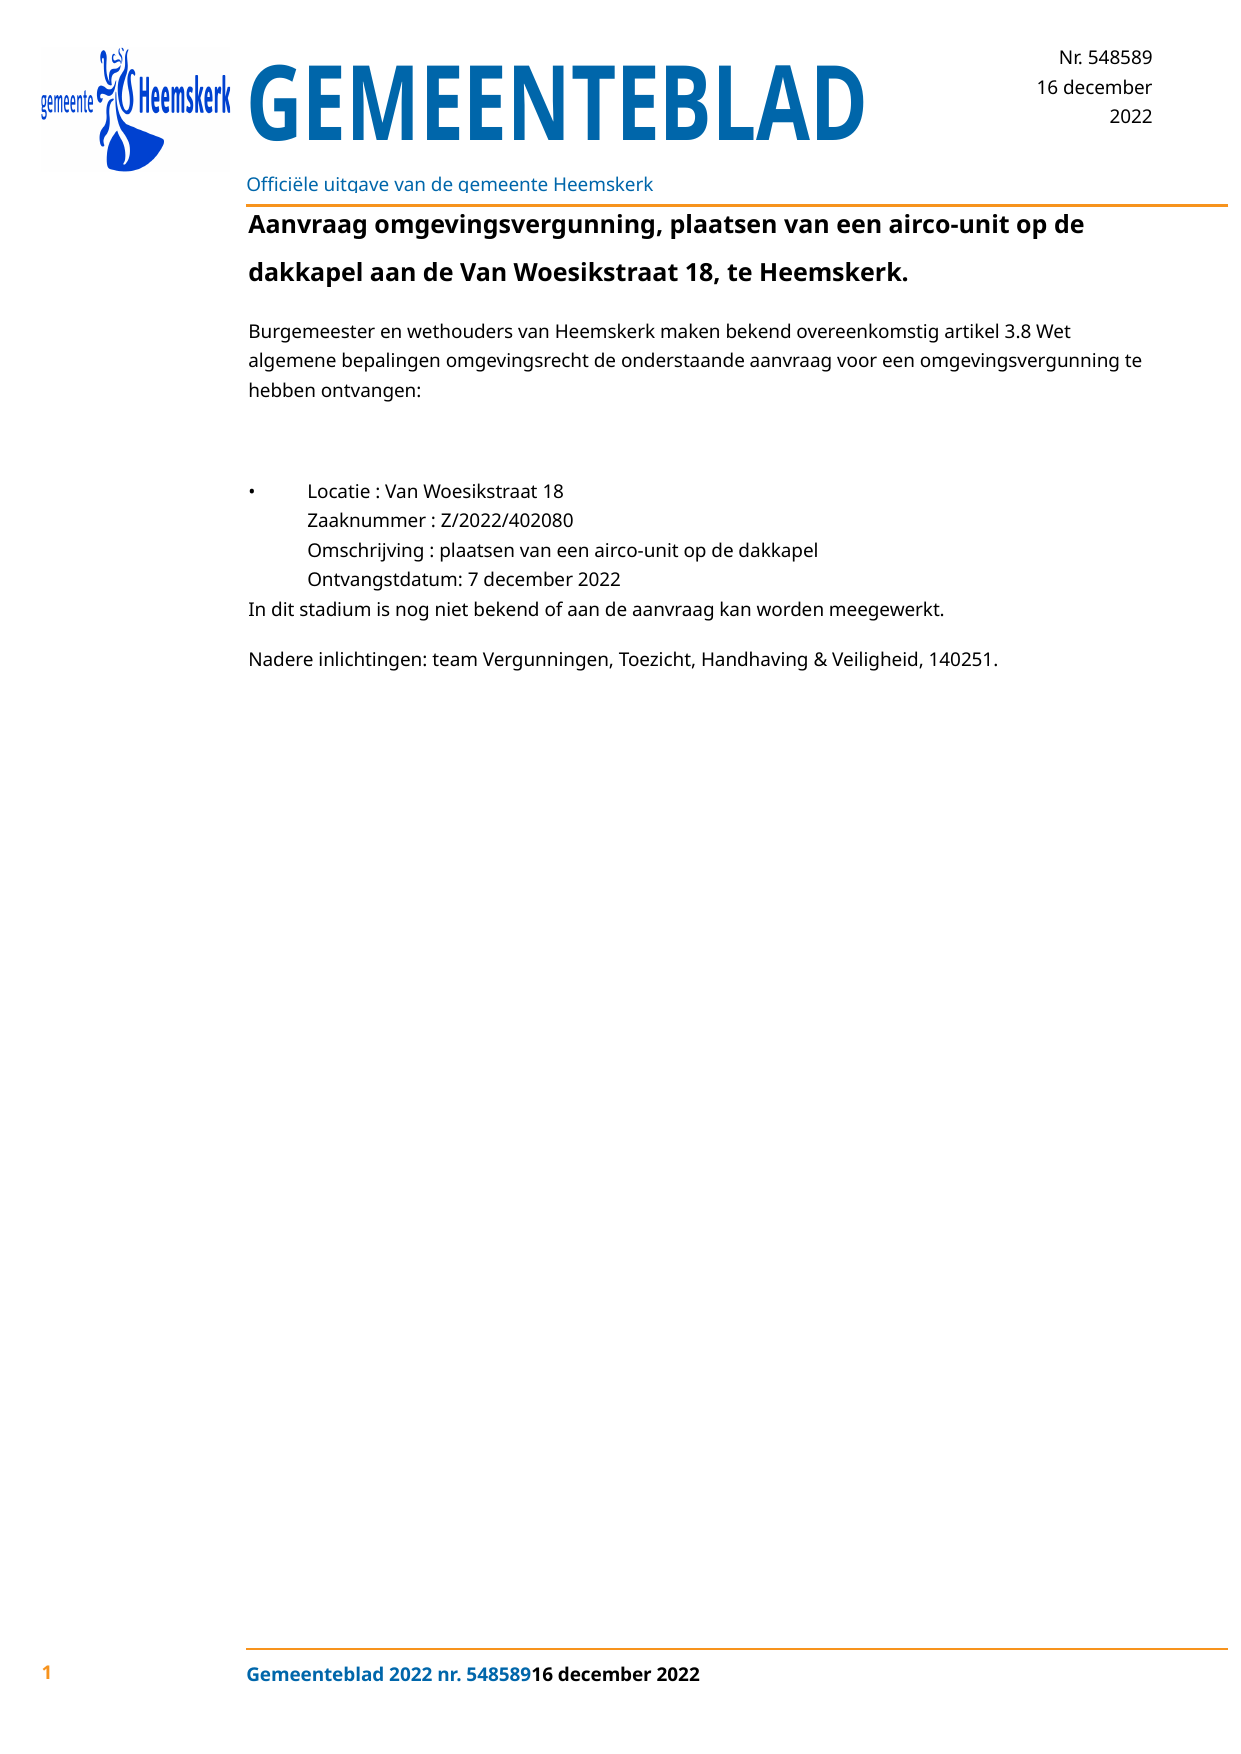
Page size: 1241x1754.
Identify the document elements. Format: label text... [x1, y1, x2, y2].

list Zaaknummer : Z/2022/402080 [248, 507, 1152, 533]
text In dit stadium is nog niet bekend of aan de aanvraag kan worden meegewerkt. [248, 596, 1152, 622]
picture [41, 47, 231, 172]
list Omschrijving : plaatsen van een airco-unit op de dakkapel [248, 537, 1152, 563]
text Nadere inlichtingen: team Vergunningen, Toezicht, Handhaving & Veiligheid, 140251. [248, 647, 1152, 672]
text Burgemeester en wethouders van Heemskerk maken bekend overeenkomstig artikel 3.8 Wet algemene bepalingen omgevingsrecht de onderstaande aanvraag voor een omgevingsvergunning te hebben ontvangen: [248, 318, 1152, 403]
text Aanvraag omgevingsvergunning, plaatsen van een airco-unit op de dakkapel aan de Van Woesikstraat 18, te Heemskerk. [248, 207, 1152, 288]
list Locatie : Van Woesikstraat 18 [248, 478, 1152, 504]
list Ontvangstdatum: 7 december 2022 [248, 567, 1152, 592]
